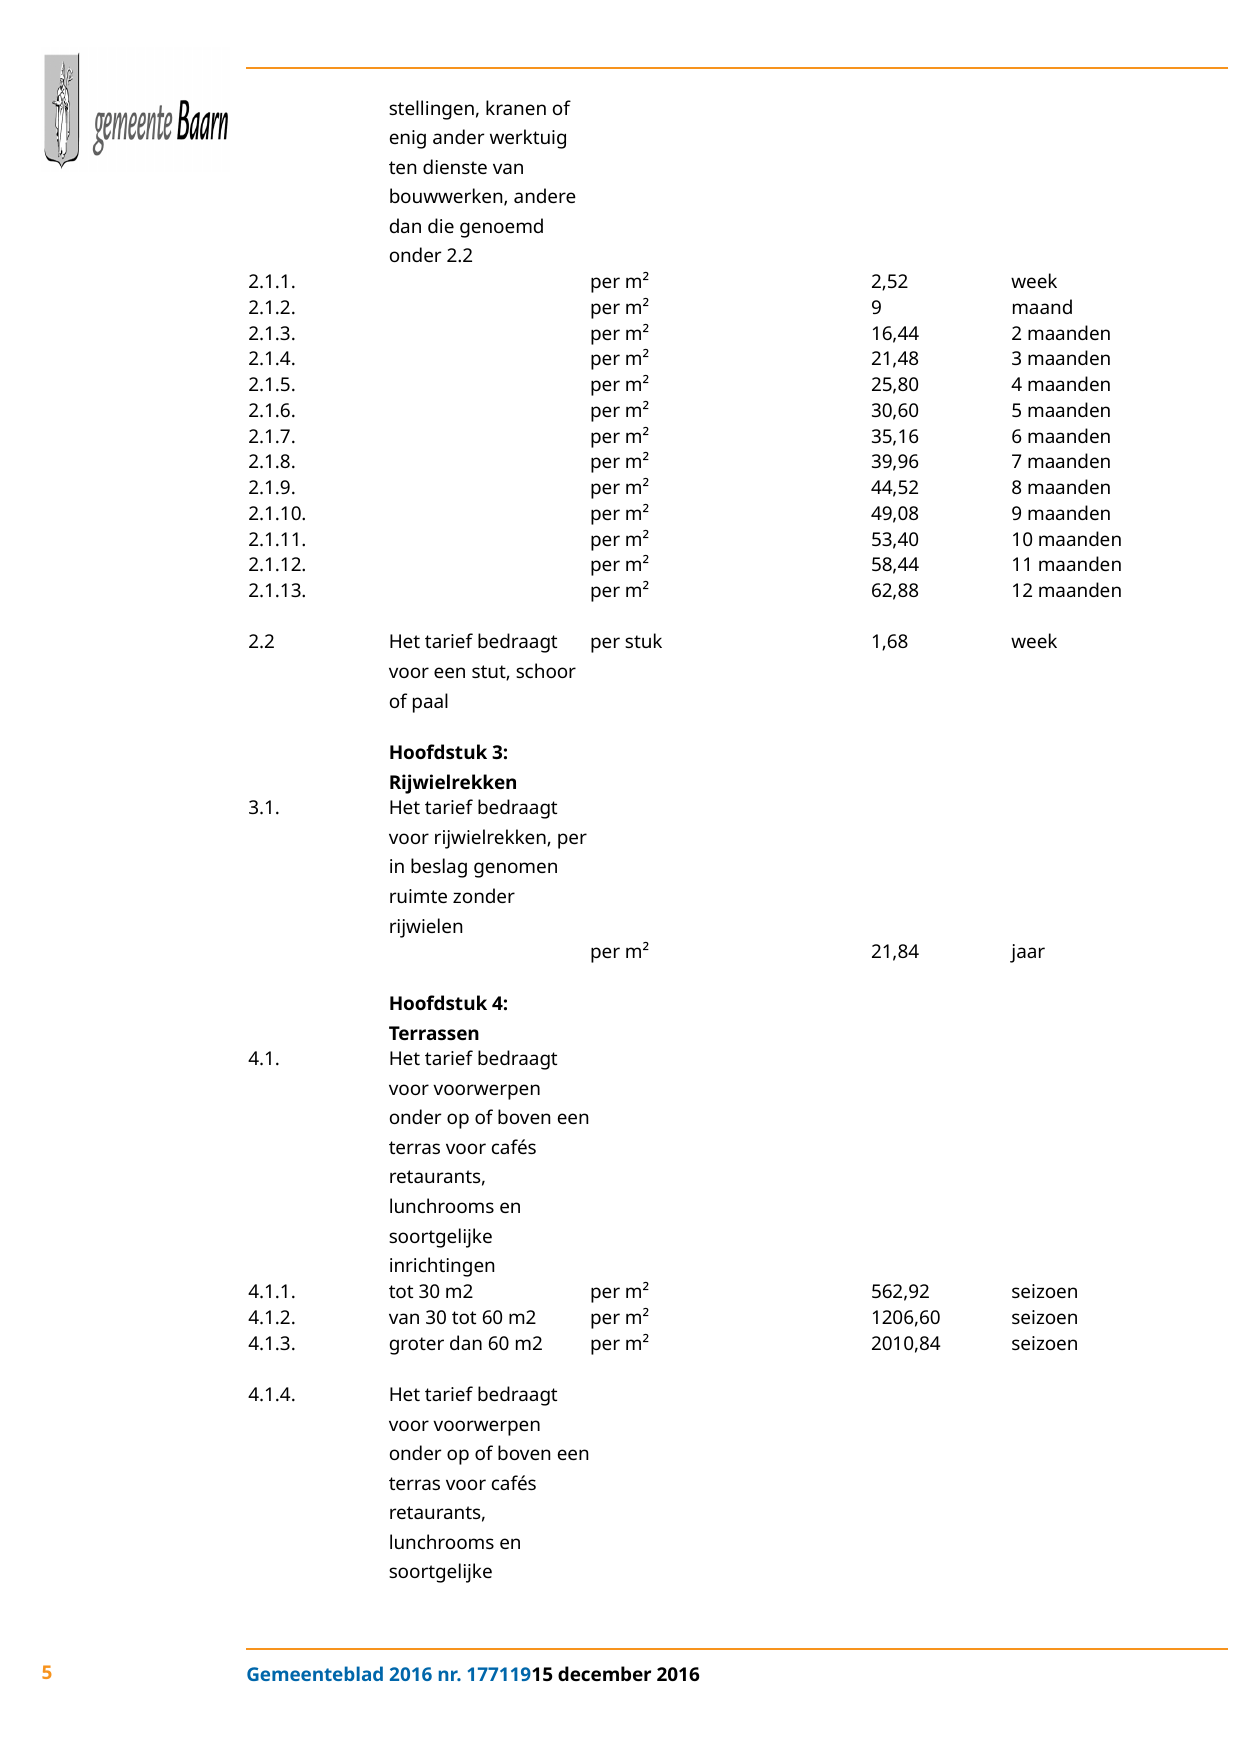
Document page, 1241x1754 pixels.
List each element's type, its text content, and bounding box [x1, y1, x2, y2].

table_cell per m² [590, 346, 730, 371]
table_cell [730, 500, 871, 526]
table_cell [1011, 95, 1152, 268]
table_cell 9 maanden [1011, 500, 1152, 526]
table_cell [730, 551, 871, 577]
table_cell per m² [590, 1304, 730, 1330]
table_cell week [1011, 269, 1152, 294]
table_cell [590, 795, 730, 939]
table_cell [248, 95, 388, 268]
table_cell [248, 603, 388, 629]
table_cell Het tarief bedraagt voor voorwerpen onder op of boven een terras voor cafés retaurants, lunchrooms en soortgelijke [389, 1381, 590, 1584]
table_cell per m² [590, 474, 730, 500]
table_cell [590, 990, 730, 1045]
table_cell [871, 1381, 1011, 1584]
table_cell 30,60 [871, 397, 1011, 423]
table_cell [389, 714, 590, 739]
table_cell [1011, 603, 1152, 629]
table_cell per m² [590, 577, 730, 603]
table_cell 3 maanden [1011, 346, 1152, 371]
table_cell [730, 1045, 871, 1278]
table_cell 7 maanden [1011, 449, 1152, 474]
table_cell seizoen [1011, 1304, 1152, 1330]
table_cell maand [1011, 294, 1152, 320]
table_cell [248, 739, 388, 794]
table_cell [871, 714, 1011, 739]
table_cell 2.1.2. [248, 294, 388, 320]
table_cell [389, 577, 590, 603]
table_cell [389, 269, 590, 294]
table_cell [730, 449, 871, 474]
table_cell [730, 320, 871, 346]
table_cell 2.1.1. [248, 269, 388, 294]
table_cell [1011, 739, 1152, 794]
table_cell per m² [590, 397, 730, 423]
table_cell 4 maanden [1011, 371, 1152, 397]
table_cell [1011, 714, 1152, 739]
table_cell [389, 526, 590, 551]
table_cell 2.1.5. [248, 371, 388, 397]
table_cell jaar [1011, 939, 1152, 964]
table_cell 6 maanden [1011, 423, 1152, 448]
table_cell stellingen, kranen of enig ander werktuig ten dienste van bouwwerken, andere dan die genoemd onder 2.2 [389, 95, 590, 268]
table_cell [590, 714, 730, 739]
table_cell [730, 1278, 871, 1304]
table_cell [248, 714, 388, 739]
table_cell [1011, 795, 1152, 939]
table_cell per m² [590, 320, 730, 346]
table_cell 44,52 [871, 474, 1011, 500]
table_cell van 30 tot 60 m2 [389, 1304, 590, 1330]
table_cell Hoofdstuk 3: Rijwielrekken [389, 739, 590, 794]
table_cell 21,84 [871, 939, 1011, 964]
table_cell Hoofdstuk 4: Terrassen [389, 990, 590, 1045]
table_cell 4.1.4. [248, 1381, 388, 1584]
table_cell 2.1.13. [248, 577, 388, 603]
table_cell 2.1.10. [248, 500, 388, 526]
table_cell tot 30 m2 [389, 1278, 590, 1304]
table_cell [590, 964, 730, 990]
table_cell [871, 95, 1011, 268]
table_cell [730, 1355, 871, 1381]
table_cell [389, 1355, 590, 1381]
table_cell per m² [590, 449, 730, 474]
table_cell 10 maanden [1011, 526, 1152, 551]
table_cell [389, 939, 590, 964]
table_cell Het tarief bedraagt voor een stut, schoor of paal [389, 629, 590, 713]
table_cell 35,16 [871, 423, 1011, 448]
table_cell 25,80 [871, 371, 1011, 397]
table_cell [730, 294, 871, 320]
table_cell 2.1.7. [248, 423, 388, 448]
table_cell per m² [590, 294, 730, 320]
table_cell 2.1.12. [248, 551, 388, 577]
table_cell 4.1.2. [248, 1304, 388, 1330]
table_cell seizoen [1011, 1330, 1152, 1355]
table_cell [871, 1355, 1011, 1381]
table_cell week [1011, 629, 1152, 713]
table_cell 39,96 [871, 449, 1011, 474]
table_cell [730, 739, 871, 794]
table_cell [389, 423, 590, 448]
table_cell 16,44 [871, 320, 1011, 346]
table_cell [389, 500, 590, 526]
table_cell [590, 95, 730, 268]
table_cell [1011, 1381, 1152, 1584]
table_cell 2.1.9. [248, 474, 388, 500]
table_cell [871, 739, 1011, 794]
table_cell [248, 964, 388, 990]
table_cell 12 maanden [1011, 577, 1152, 603]
table_cell [730, 346, 871, 371]
table_cell [389, 551, 590, 577]
table_cell 11 maanden [1011, 551, 1152, 577]
table_cell [389, 371, 590, 397]
table_cell [871, 990, 1011, 1045]
table_cell seizoen [1011, 1278, 1152, 1304]
table_cell [248, 1355, 388, 1381]
table_cell [1011, 1355, 1152, 1381]
table_cell [248, 990, 388, 1045]
table_cell [730, 397, 871, 423]
table_cell [730, 714, 871, 739]
table_cell [730, 990, 871, 1045]
table_cell 4.1.3. [248, 1330, 388, 1355]
table_cell [730, 1304, 871, 1330]
table_cell [730, 939, 871, 964]
table_cell [730, 474, 871, 500]
table_cell 5 maanden [1011, 397, 1152, 423]
table_cell [730, 423, 871, 448]
table_cell per m² [590, 526, 730, 551]
table_cell per m² [590, 1278, 730, 1304]
table_cell 2.1.4. [248, 346, 388, 371]
table_cell [590, 1045, 730, 1278]
table_cell 2 maanden [1011, 320, 1152, 346]
table_cell 49,08 [871, 500, 1011, 526]
table_cell [389, 346, 590, 371]
table_cell Het tarief bedraagt voor rijwielrekken, per in beslag genomen ruimte zonder rijwielen [389, 795, 590, 939]
table_cell 2.1.8. [248, 449, 388, 474]
table_cell 1,68 [871, 629, 1011, 713]
table_cell 2.2 [248, 629, 388, 713]
table_cell [590, 1381, 730, 1584]
table_cell 4.1.1. [248, 1278, 388, 1304]
table_cell 21,48 [871, 346, 1011, 371]
table_cell 53,40 [871, 526, 1011, 551]
table_cell [590, 739, 730, 794]
table_cell [730, 371, 871, 397]
table_cell [590, 603, 730, 629]
table_cell 2.1.6. [248, 397, 388, 423]
table_cell [730, 1330, 871, 1355]
picture [41, 47, 231, 172]
table_cell [871, 1045, 1011, 1278]
table_cell [1011, 1045, 1152, 1278]
table_cell [730, 95, 871, 268]
table_cell [730, 577, 871, 603]
table_cell [389, 964, 590, 990]
table_cell per stuk [590, 629, 730, 713]
table_cell 8 maanden [1011, 474, 1152, 500]
table_cell [730, 269, 871, 294]
table_cell [389, 474, 590, 500]
table_cell [730, 1381, 871, 1584]
table_cell 2,52 [871, 269, 1011, 294]
table_cell [389, 320, 590, 346]
table_cell [871, 964, 1011, 990]
table_cell [590, 1355, 730, 1381]
table_cell [389, 397, 590, 423]
table_cell Het tarief bedraagt voor voorwerpen onder op of boven een terras voor cafés retaurants, lunchrooms en soortgelijke inrichtingen [389, 1045, 590, 1278]
table_cell [730, 964, 871, 990]
table_cell [1011, 964, 1152, 990]
table_cell [389, 294, 590, 320]
table_cell 1206,60 [871, 1304, 1011, 1330]
table_cell groter dan 60 m2 [389, 1330, 590, 1355]
table_cell 2010,84 [871, 1330, 1011, 1355]
table_cell per m² [590, 500, 730, 526]
table_cell [730, 526, 871, 551]
table_cell 9 [871, 294, 1011, 320]
table_cell [730, 629, 871, 713]
table_cell 62,88 [871, 577, 1011, 603]
table_cell per m² [590, 551, 730, 577]
table_cell per m² [590, 939, 730, 964]
table_cell [248, 939, 388, 964]
table_cell [871, 795, 1011, 939]
table_cell 2.1.11. [248, 526, 388, 551]
table_cell [389, 449, 590, 474]
table_cell 3.1. [248, 795, 388, 939]
table_cell per m² [590, 423, 730, 448]
table_cell per m² [590, 269, 730, 294]
table_cell [730, 795, 871, 939]
table_cell [1011, 990, 1152, 1045]
table_cell [389, 603, 590, 629]
table_cell per m² [590, 1330, 730, 1355]
table_cell 2.1.3. [248, 320, 388, 346]
table_cell 562,92 [871, 1278, 1011, 1304]
table_cell per m² [590, 371, 730, 397]
table_cell 58,44 [871, 551, 1011, 577]
table_cell [730, 603, 871, 629]
table_cell 4.1. [248, 1045, 388, 1278]
table_cell [871, 603, 1011, 629]
